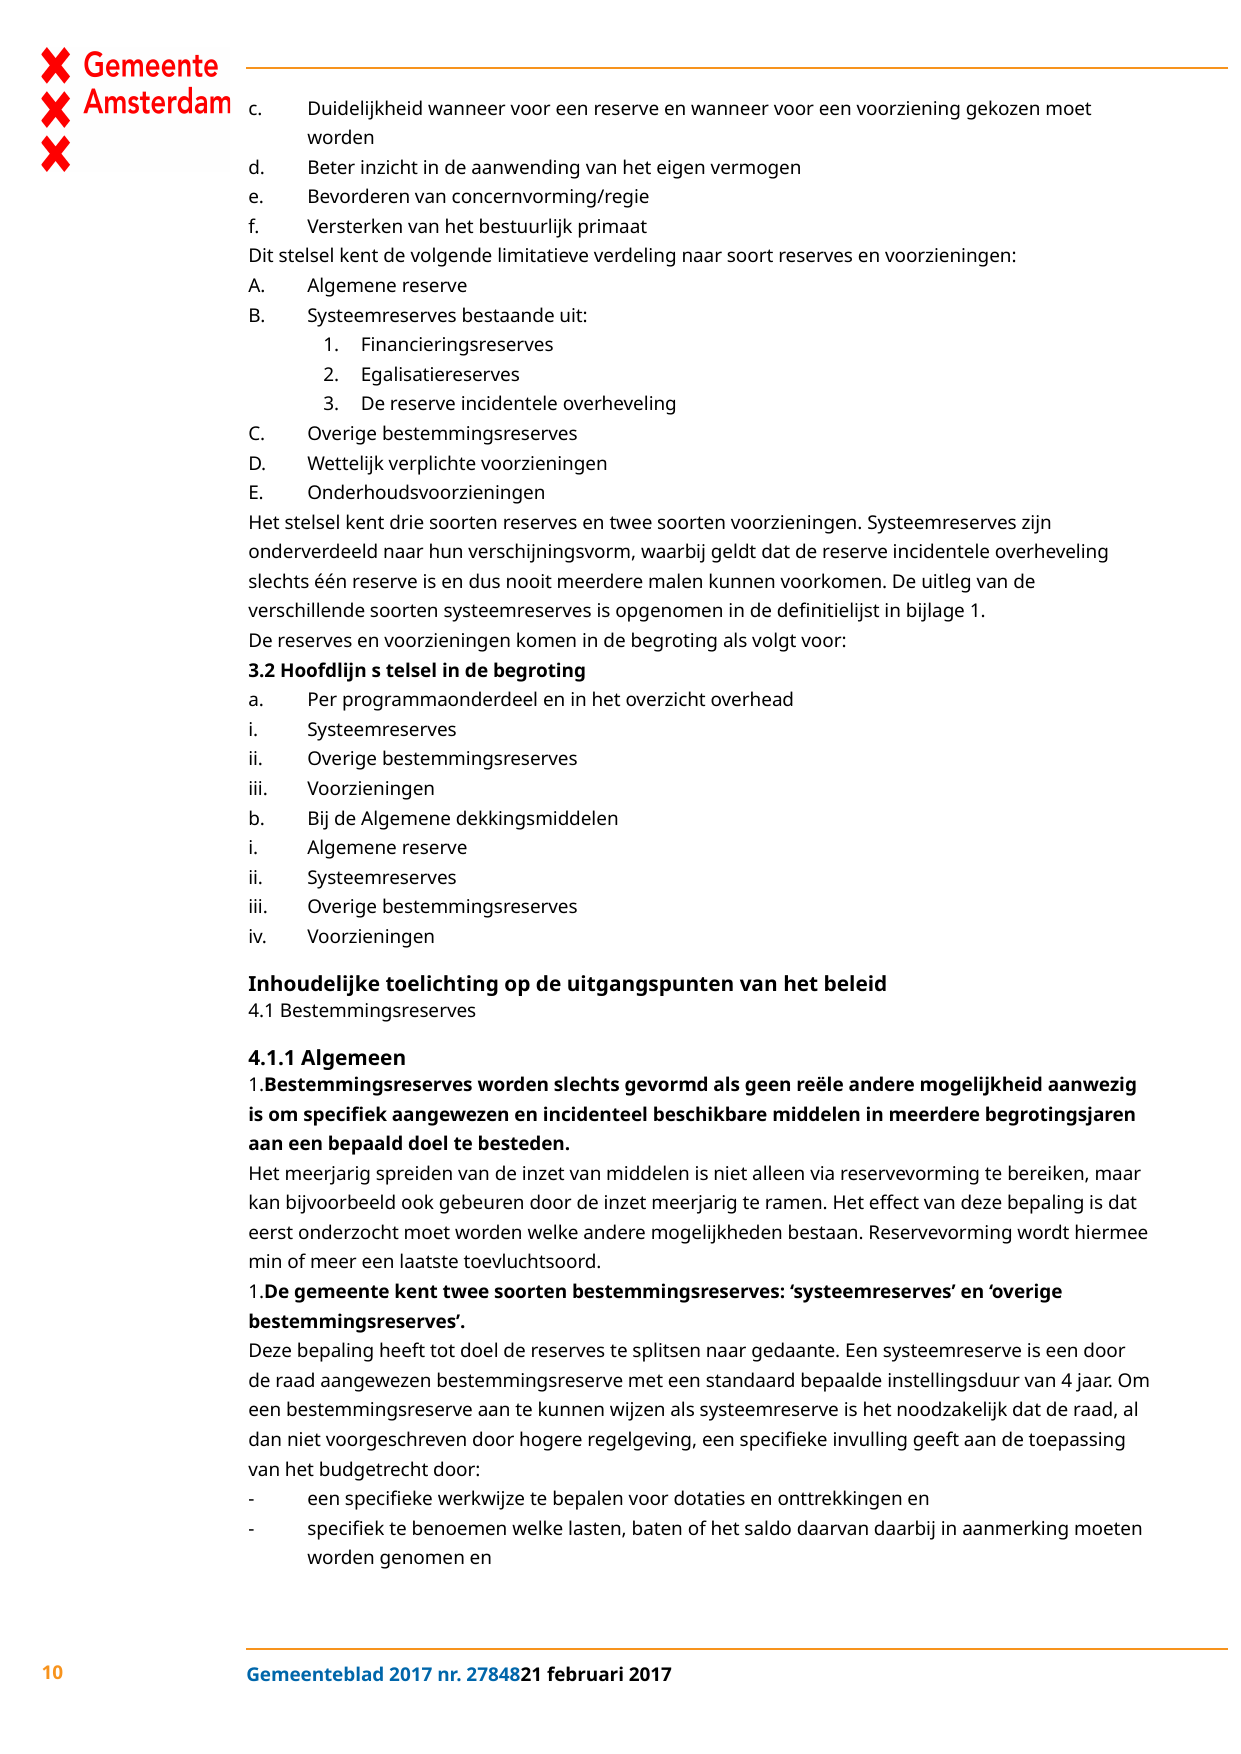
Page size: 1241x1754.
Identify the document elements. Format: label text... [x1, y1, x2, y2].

list Systeemreserves [248, 864, 1152, 890]
list Duidelijkheid wanneer voor een reserve en wanneer voor een voorziening gekozen moet worden [248, 95, 1152, 150]
text Het stelsel kent drie soorten reserves en twee soorten voorzieningen. Systeemreserves zijn onderverdeeld naar hun verschijningsvorm, waarbij geldt dat de reserve incidentele overheveling slechts één reserve is en dus nooit meerdere malen kunnen voorkomen. De uitleg van de verschillende soorten systeemreserves is opgenomen in de definitielijst in bijlage 1. [248, 509, 1152, 623]
list De reserve incidentele overheveling [323, 391, 1152, 416]
text De reserves en voorzieningen komen in de begroting als volgt voor: [248, 627, 1152, 653]
list Voorzieningen [248, 923, 1152, 949]
text 1.Bestemmingsreserves worden slechts gevormd als geen reële andere mogelijkheid aanwezig is om specifiek aangewezen en incidenteel beschikbare middelen in meerdere begrotingsjaren aan een bepaald doel te besteden. [248, 1071, 1152, 1156]
list Wettelijk verplichte voorzieningen [248, 450, 1152, 476]
text 4.1 Bestemmingsreserves [248, 997, 1152, 1023]
list Overige bestemmingsreserves [248, 420, 1152, 446]
text 3.2 Hoofdlijn s telsel in de begroting [248, 657, 1152, 683]
list Bevorderen van concernvorming/regie [248, 183, 1152, 209]
list Bij de Algemene dekkingsmiddelen [248, 805, 1152, 831]
list Egalisatiereserves [323, 361, 1152, 387]
list Systeemreserves [248, 716, 1152, 742]
list Financieringsreserves [323, 331, 1152, 357]
text Dit stelsel kent de volgende limitatieve verdeling naar soort reserves en voorzieningen: [248, 243, 1152, 268]
list Systeemreserves bestaande uit: [248, 302, 1152, 328]
text Inhoudelijke toelichting op de uitgangspunten van het beleid [248, 969, 1152, 997]
list Overige bestemmingsreserves [248, 746, 1152, 771]
list Voorzieningen [248, 775, 1152, 801]
list een specifieke werkwijze te bepalen voor dotaties en onttrekkingen en [248, 1485, 1152, 1511]
picture [41, 47, 231, 172]
text 1.De gemeente kent twee soorten bestemmingsreserves: ‘systeemreserves’ en ‘overige bestemmingsreserves’. [248, 1278, 1152, 1334]
list Algemene reserve [248, 834, 1152, 860]
text 4.1.1 Algemeen [248, 1043, 1152, 1071]
list Onderhoudsvoorzieningen [248, 479, 1152, 505]
list Versterken van het bestuurlijk primaat [248, 213, 1152, 239]
text Deze bepaling heeft tot doel de reserves te splitsen naar gedaante. Een systeemreserve is een door de raad aangewezen bestemmingsreserve met een standaard bepaalde instellingsduur van 4 jaar. Om een bestemmingsreserve aan te kunnen wijzen als systeemreserve is het noodzakelijk dat de raad, al dan niet voorgeschreven door hogere regelgeving, een specifieke invulling geeft aan de toepassing van het budgetrecht door: [248, 1337, 1152, 1482]
text Het meerjarig spreiden van de inzet van middelen is niet alleen via reservevorming te bereiken, maar kan bijvoorbeeld ook gebeuren door de inzet meerjarig te ramen. Het effect van deze bepaling is dat eerst onderzocht moet worden welke andere mogelijkheden bestaan. Reservevorming wordt hiermee min of meer een laatste toevluchtsoord. [248, 1160, 1152, 1274]
list Per programmaonderdeel en in het overzicht overhead [248, 686, 1152, 712]
list Overige bestemmingsreserves [248, 893, 1152, 919]
list specifiek te benoemen welke lasten, baten of het saldo daarvan daarbij in aanmerking moeten worden genomen en [248, 1515, 1152, 1570]
list Algemene reserve [248, 272, 1152, 298]
list Beter inzicht in de aanwending van het eigen vermogen [248, 154, 1152, 180]
